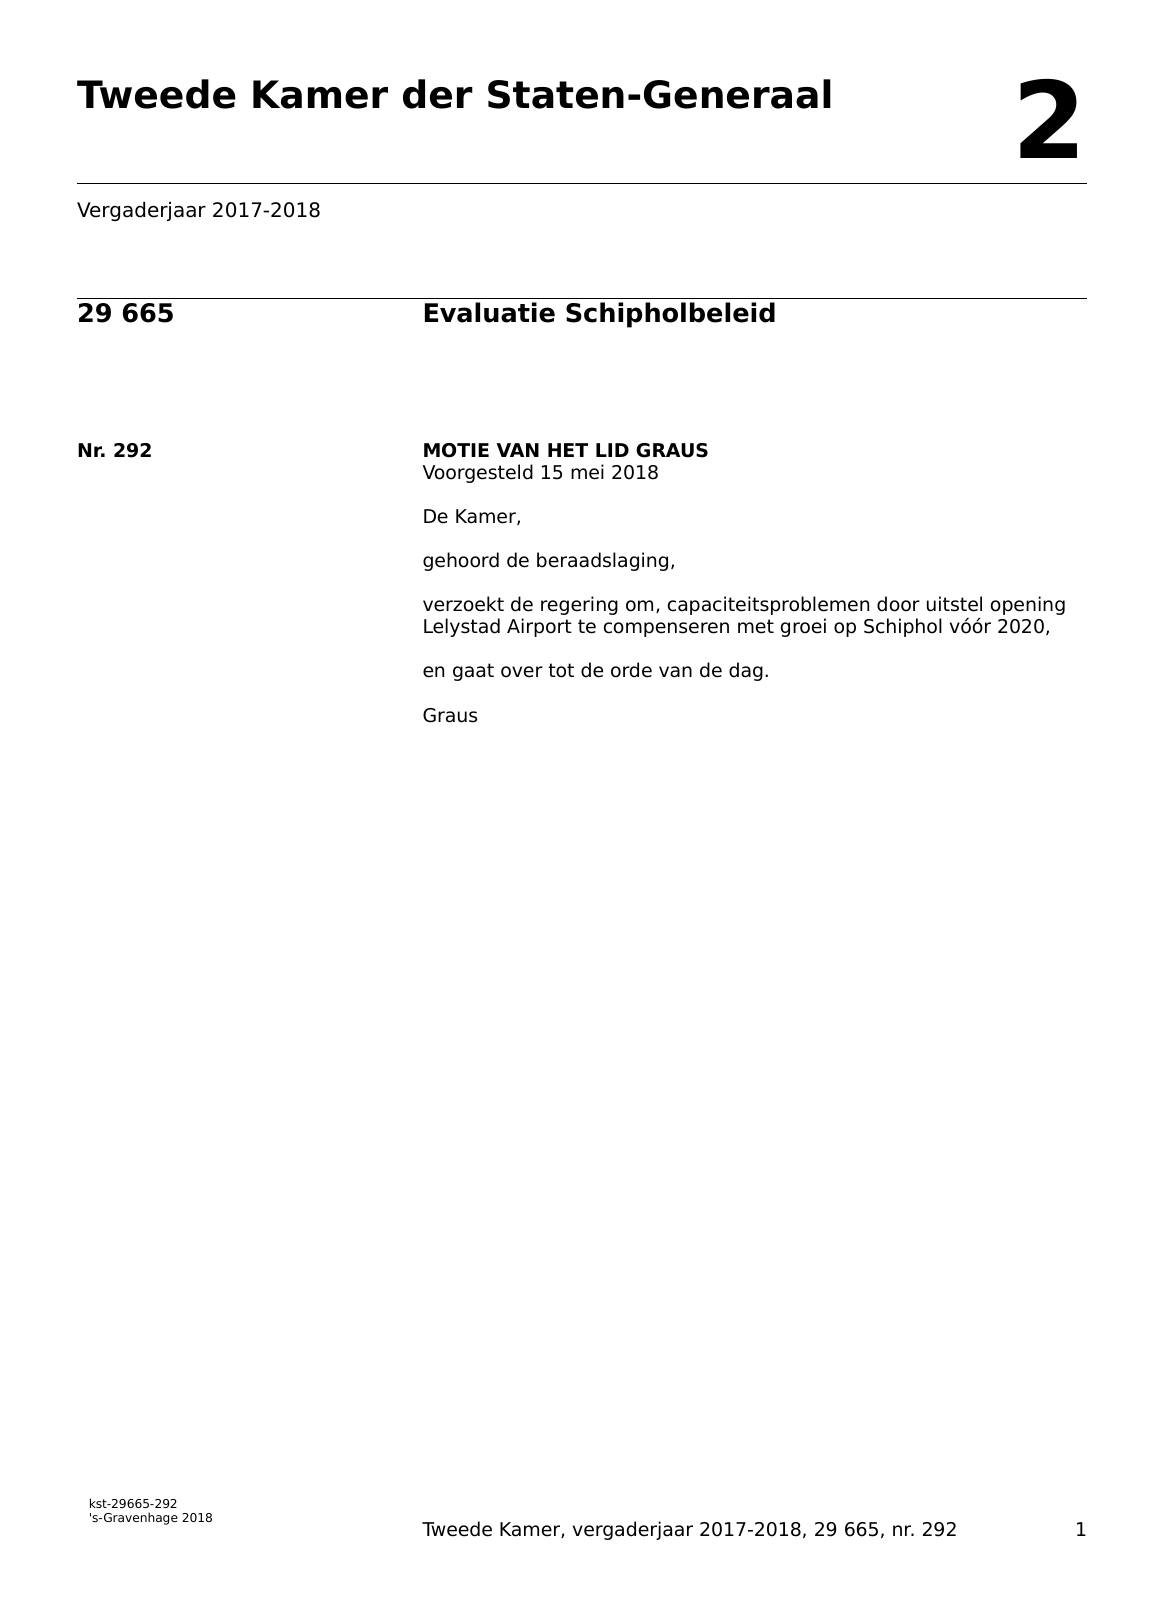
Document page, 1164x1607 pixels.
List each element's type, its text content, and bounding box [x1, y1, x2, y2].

table_header 2 [886, 59, 1087, 183]
text De Kamer, [422, 506, 1087, 528]
text 's-Gravenhage 2018 [88, 1511, 323, 1525]
text Graus [422, 704, 1087, 726]
text verzoekt de regering om, capaciteitsproblemen door uitstel opening Lelystad Airport te compenseren met groei op Schiphol vóór 2020, [422, 594, 1087, 638]
table_cell Vergaderjaar 2017-2018 [77, 184, 1087, 298]
text Voorgesteld 15 mei 2018 [422, 462, 1087, 484]
text kst-29665-292 [88, 1497, 323, 1511]
table_header Tweede Kamer der Staten-Generaal [77, 59, 886, 183]
text gehoord de beraadslaging, [422, 550, 1087, 572]
text en gaat over tot de orde van de dag. [422, 660, 1087, 682]
subtitle Nr. 292 MOTIE VAN HET LID GRAUS [77, 440, 1087, 462]
subtitle 29 665 Evaluatie Schipholbeleid [77, 299, 1087, 329]
